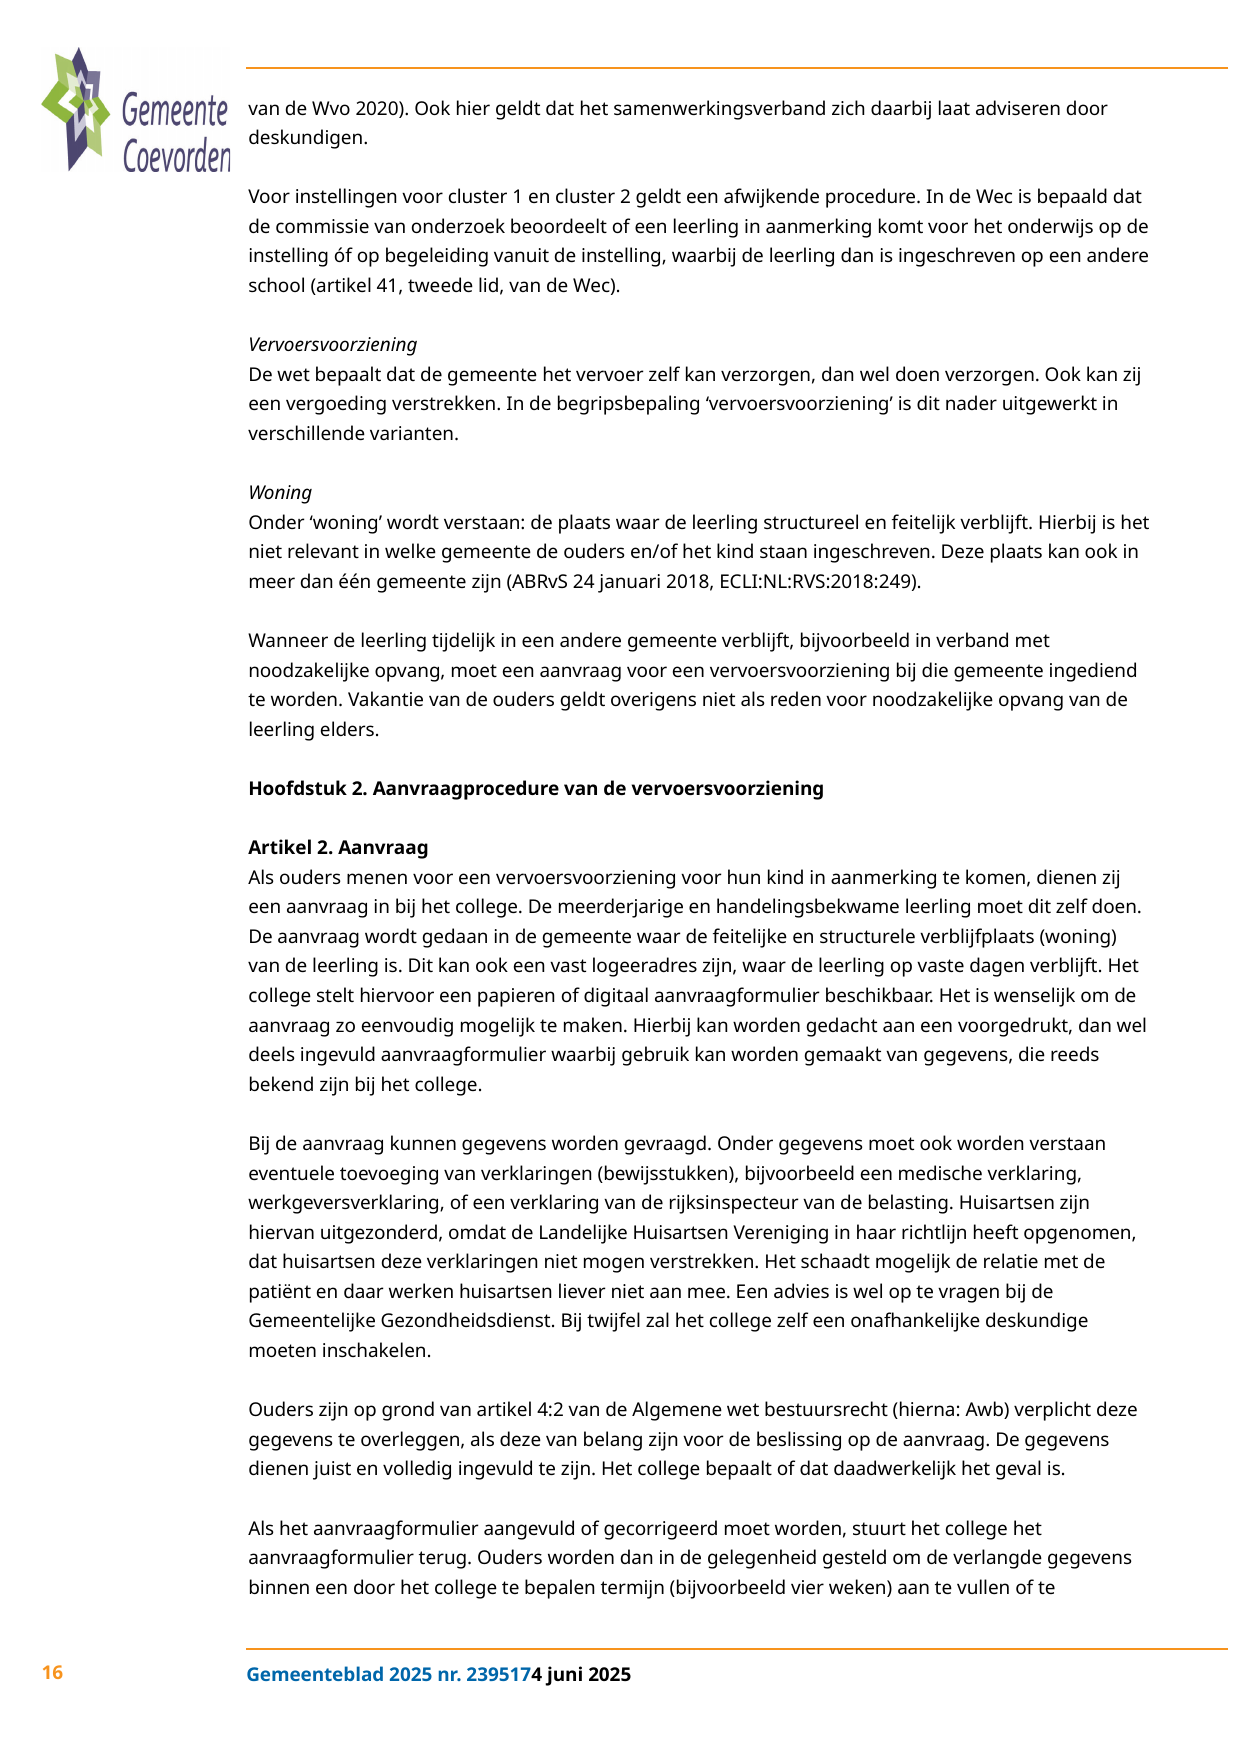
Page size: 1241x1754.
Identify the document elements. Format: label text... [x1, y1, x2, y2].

text Als het aanvraagformulier aangevuld of gecorrigeerd moet worden, stuurt het college het aanvraagformulier terug. Ouders worden dan in de gelegenheid gesteld om de verlangde gegevens binnen een door het college te bepalen termijn (bijvoorbeeld vier weken) aan te vullen of te [248, 1515, 1152, 1600]
text Woning [248, 479, 1152, 505]
text Bij de aanvraag kunnen gegevens worden gevraagd. Onder gegevens moet ook worden verstaan eventuele toevoeging van verklaringen (bewijsstukken), bijvoorbeeld een medische verklaring, werkgeversverklaring, of een verklaring van de rijksinspecteur van de belasting. Huisartsen zijn hiervan uitgezonderd, omdat de Landelijke Huisartsen Vereniging in haar richtlijn heeft opgenomen, dat huisartsen deze verklaringen niet mogen verstrekken. Het schaadt mogelijk de relatie met de patiënt en daar werken huisartsen liever niet aan mee. Een advies is wel op te vragen bij de Gemeentelijke Gezondheidsdienst. Bij twijfel zal het college zelf een onafhankelijke deskundige moeten inschakelen. [248, 1130, 1152, 1363]
text Hoofdstuk 2. Aanvraagprocedure van de vervoersvoorziening [248, 775, 1152, 801]
text Voor instellingen voor cluster 1 en cluster 2 geldt een afwijkende procedure. In de Wec is bepaald dat de commissie van onderzoek beoordeelt of een leerling in aanmerking komt voor het onderwijs op de instelling óf op begeleiding vanuit de instelling, waarbij de leerling dan is ingeschreven op een andere school (artikel 41, tweede lid, van de Wec). [248, 183, 1152, 298]
text van de Wvo 2020). Ook hier geldt dat het samenwerkingsverband zich daarbij laat adviseren door deskundigen. [248, 95, 1152, 150]
text De wet bepaalt dat de gemeente het vervoer zelf kan verzorgen, dan wel doen verzorgen. Ook kan zij een vergoeding verstrekken. In de begripsbepaling ‘vervoersvoorziening’ is dit nader uitgewerkt in verschillende varianten. [248, 361, 1152, 446]
text Onder ‘woning’ wordt verstaan: de plaats waar de leerling structureel en feitelijk verblijft. Hierbij is het niet relevant in welke gemeente de ouders en/of het kind staan ingeschreven. Deze plaats kan ook in meer dan één gemeente zijn (ABRvS 24 januari 2018, ECLI:NL:RVS:2018:249). [248, 509, 1152, 594]
picture [41, 47, 231, 172]
text Vervoersvoorziening [248, 331, 1152, 357]
text Artikel 2. Aanvraag [248, 834, 1152, 860]
text Wanneer de leerling tijdelijk in een andere gemeente verblijft, bijvoorbeeld in verband met noodzakelijke opvang, moet een aanvraag voor een vervoersvoorziening bij die gemeente ingediend te worden. Vakantie van de ouders geldt overigens niet als reden voor noodzakelijke opvang van de leerling elders. [248, 627, 1152, 742]
text Als ouders menen voor een vervoersvoorziening voor hun kind in aanmerking te komen, dienen zij een aanvraag in bij het college. De meerderjarige en handelingsbekwame leerling moet dit zelf doen. De aanvraag wordt gedaan in de gemeente waar de feitelijke en structurele verblijfplaats (woning) van de leerling is. Dit kan ook een vast logeeradres zijn, waar de leerling op vaste dagen verblijft. Het college stelt hiervoor een papieren of digitaal aanvraagformulier beschikbaar. Het is wenselijk om de aanvraag zo eenvoudig mogelijk te maken. Hierbij kan worden gedacht aan een voorgedrukt, dan wel deels ingevuld aanvraagformulier waarbij gebruik kan worden gemaakt van gegevens, die reeds bekend zijn bij het college. [248, 864, 1152, 1097]
text Ouders zijn op grond van artikel 4:2 van de Algemene wet bestuursrecht (hierna: Awb) verplicht deze gegevens te overleggen, als deze van belang zijn voor de beslissing op de aanvraag. De gegevens dienen juist en volledig ingevuld te zijn. Het college bepaalt of dat daadwerkelijk het geval is. [248, 1396, 1152, 1481]
